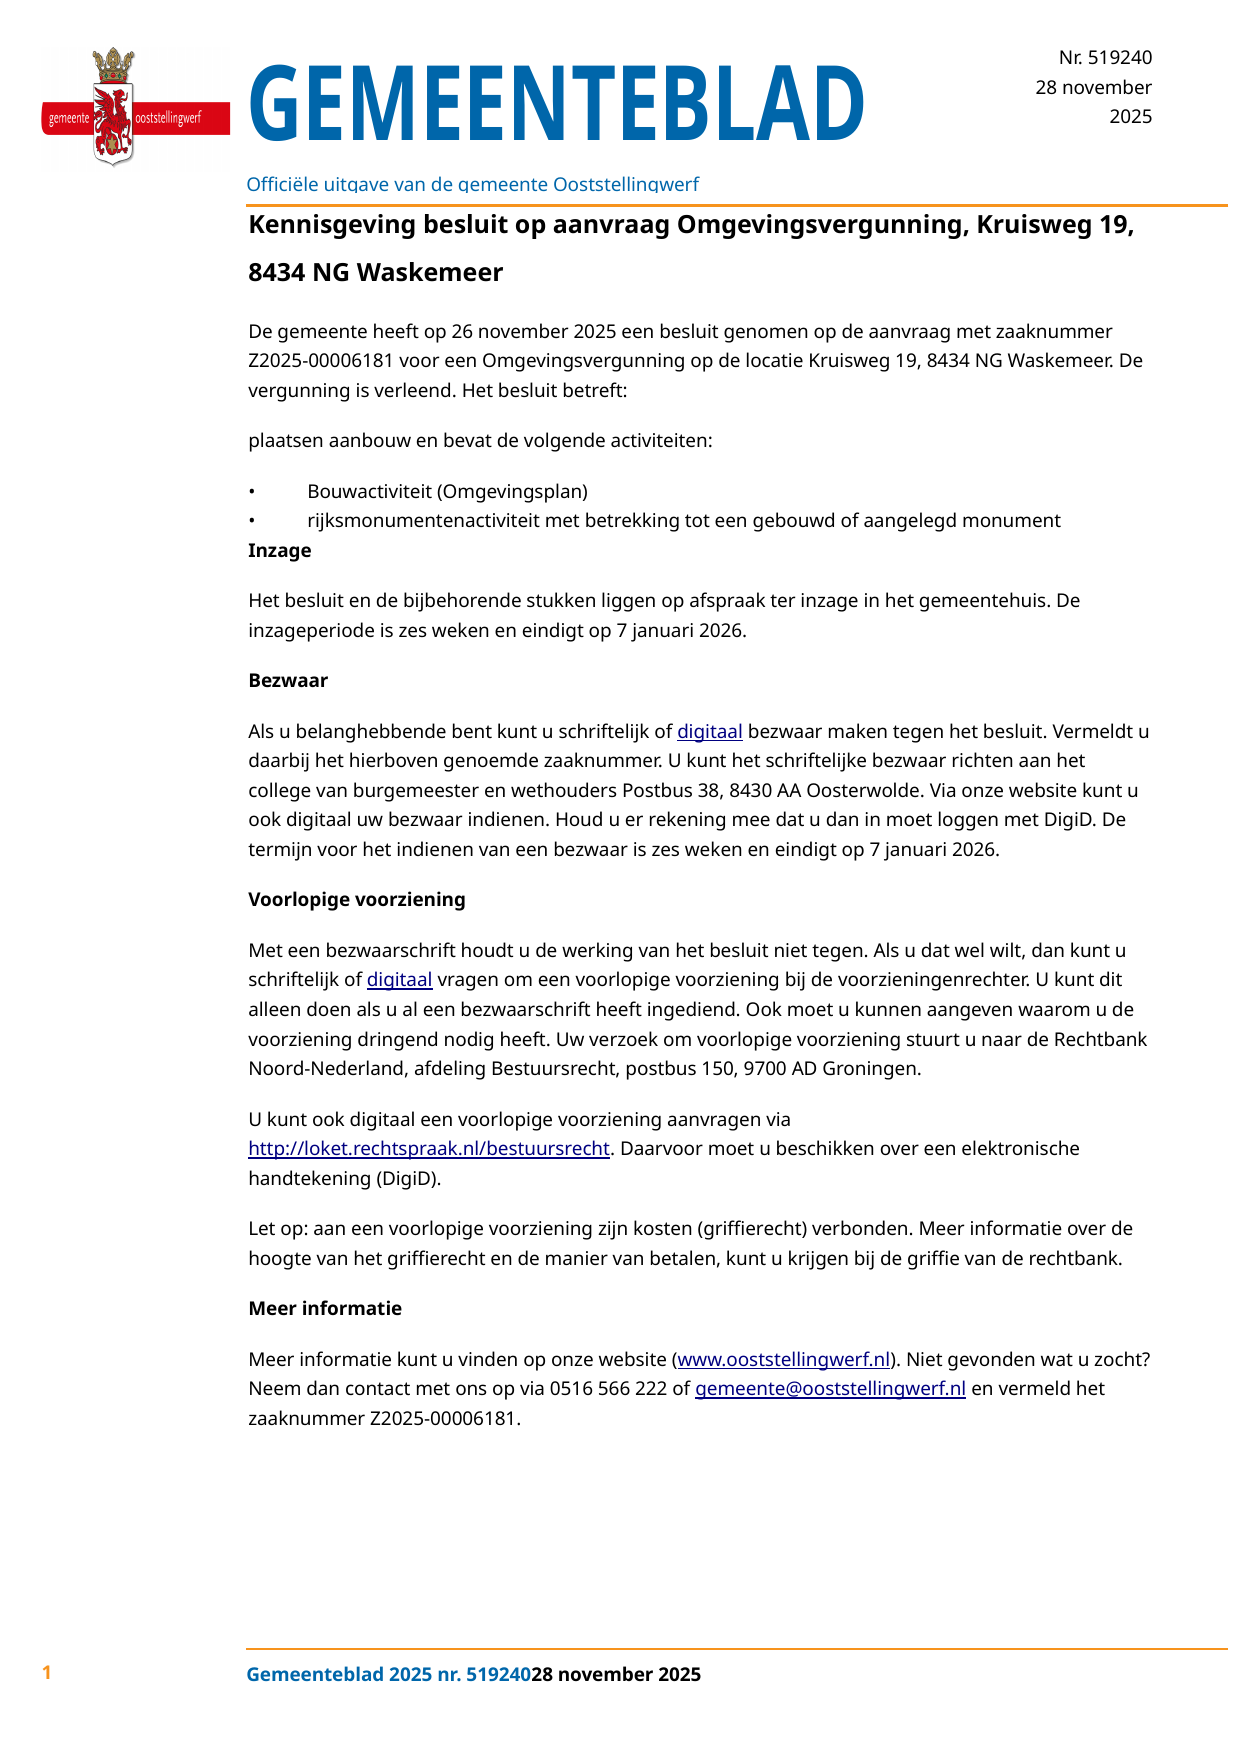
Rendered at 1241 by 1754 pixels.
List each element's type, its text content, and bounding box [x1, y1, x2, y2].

picture [41, 47, 231, 172]
text Meer informatie kunt u vinden op onze website (www.ooststellingwerf.nl). Niet gevonden wat u zocht? Neem dan contact met ons op via 0516 566 222 of gemeente@ooststellingwerf.nl en vermeld het zaaknummer Z2025-00006181. [248, 1346, 1152, 1431]
text Bezwaar [248, 667, 1152, 693]
text Als u belanghebbende bent kunt u schriftelijk of digitaal bezwaar maken tegen het besluit. Vermeldt u daarbij het hierboven genoemde zaaknummer. U kunt het schriftelijke bezwaar richten aan het college van burgemeester en wethouders Postbus 38, 8430 AA Oosterwolde. Via onze website kunt u ook digitaal uw bezwaar indienen. Houd u er rekening mee dat u dan in moet loggen met DigiD. De termijn voor het indienen van een bezwaar is zes weken en eindigt op 7 januari 2026. [248, 718, 1152, 862]
text Kennisgeving besluit op aanvraag Omgevingsvergunning, Kruisweg 19, 8434 NG Waskemeer [248, 207, 1152, 288]
text Met een bezwaarschrift houdt u de werking van het besluit niet tegen. Als u dat wel wilt, dan kunt u schriftelijk of digitaal vragen om een voorlopige voorziening bij de voorzieningenrechter. U kunt dit alleen doen als u al een bezwaarschrift heeft ingediend. Ook moet u kunnen aangeven waarom u de voorziening dringend nodig heeft. Uw verzoek om voorlopige voorziening stuurt u naar de Rechtbank Noord-Nederland, afdeling Bestuursrecht, postbus 150, 9700 AD Groningen. [248, 937, 1152, 1081]
text De gemeente heeft op 26 november 2025 een besluit genomen op de aanvraag met zaaknummer Z2025-00006181 voor een Omgevingsvergunning op de locatie Kruisweg 19, 8434 NG Waskemeer. De vergunning is verleend. Het besluit betreft: [248, 318, 1152, 403]
text U kunt ook digitaal een voorlopige voorziening aanvragen via http://loket.rechtspraak.nl/bestuursrecht. Daarvoor moet u beschikken over een elektronische handtekening (DigiD). [248, 1106, 1152, 1191]
list rijksmonumentenactiviteit met betrekking tot een gebouwd of aangelegd monument [248, 507, 1152, 533]
text Let op: aan een voorlopige voorziening zijn kosten (griffierecht) verbonden. Meer informatie over de hoogte van het griffierecht en de manier van betalen, kunt u krijgen bij de griffie van de rechtbank. [248, 1215, 1152, 1271]
list Bouwactiviteit (Omgevingsplan) [248, 478, 1152, 504]
text plaatsen aanbouw en bevat de volgende activiteiten: [248, 427, 1152, 453]
text Inzage [248, 537, 1152, 563]
text Voorlopige voorziening [248, 887, 1152, 912]
text Het besluit en de bijbehorende stukken liggen op afspraak ter inzage in het gemeentehuis. De inzageperiode is zes weken en eindigt op 7 januari 2026. [248, 587, 1152, 643]
text Meer informatie [248, 1295, 1152, 1321]
